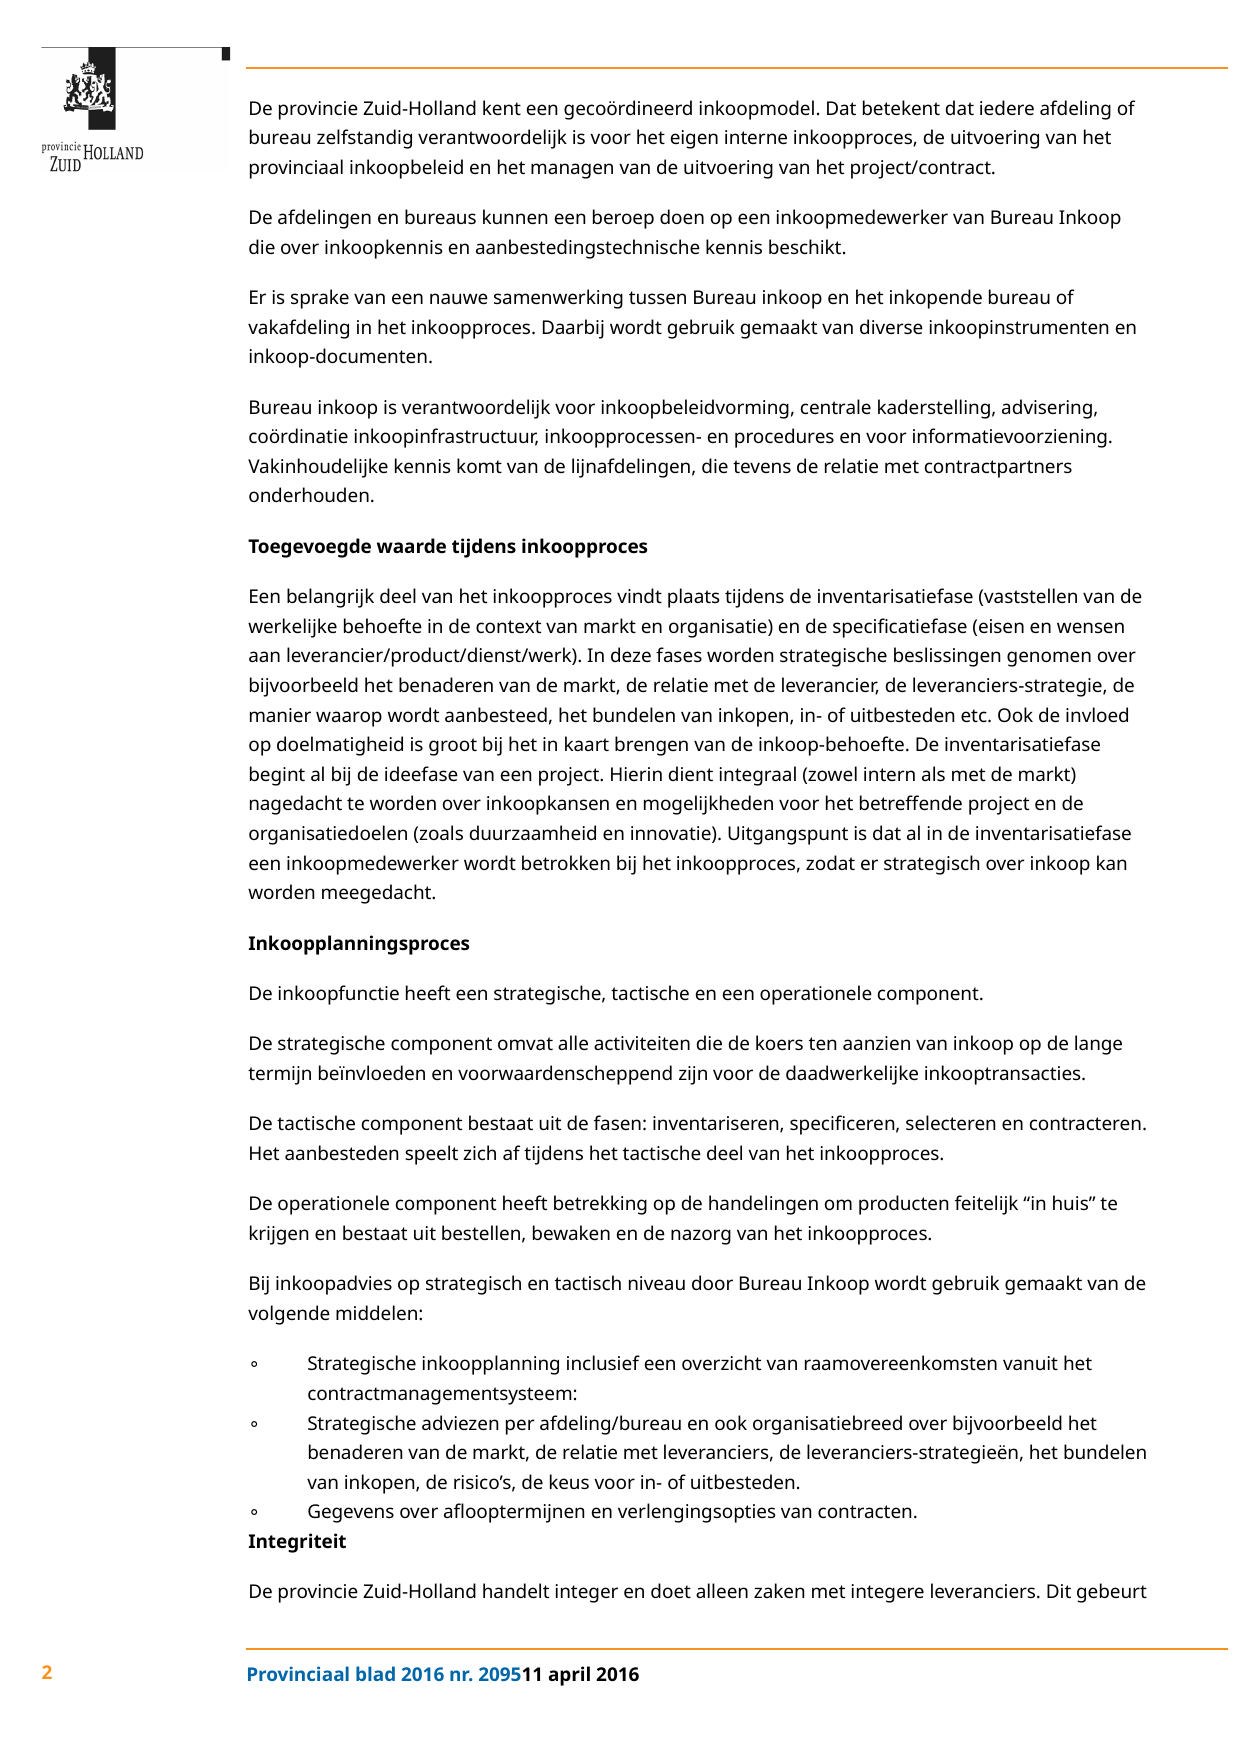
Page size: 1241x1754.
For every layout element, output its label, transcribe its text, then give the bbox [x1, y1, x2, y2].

text Integriteit [248, 1528, 1152, 1554]
text Toegevoegde waarde tijdens inkoopproces [248, 533, 1152, 559]
list Strategische adviezen per afdeling/bureau en ook organisatiebreed over bijvoorbeeld het benaderen van de markt, de relatie met leveranciers, de leveranciers-strategieën, het bundelen van inkopen, de risico’s, de keus voor in- of uitbesteden. [248, 1410, 1152, 1495]
text Bureau inkoop is verantwoordelijk voor inkoopbeleidvorming, centrale kaderstelling, advisering, coördinatie inkoopinfrastructuur, inkoopprocessen- en procedures en voor informatievoorziening. Vakinhoudelijke kennis komt van de lijnafdelingen, die tevens de relatie met contractpartners onderhouden. [248, 394, 1152, 508]
picture [41, 47, 231, 172]
text De provincie Zuid-Holland handelt integer en doet alleen zaken met integere leveranciers. Dit gebeurt [248, 1578, 1152, 1604]
list Strategische inkoopplanning inclusief een overzicht van raamovereenkomsten vanuit het contractmanagementsysteem: [248, 1351, 1152, 1406]
text De provincie Zuid-Holland kent een gecoördineerd inkoopmodel. Dat betekent dat iedere afdeling of bureau zelfstandig verantwoordelijk is voor het eigen interne inkoopproces, de uitvoering van het provinciaal inkoopbeleid en het managen van de uitvoering van het project/contract. [248, 95, 1152, 180]
text Een belangrijk deel van het inkoopproces vindt plaats tijdens de inventarisatiefase (vaststellen van de werkelijke behoefte in de context van markt en organisatie) en de specificatiefase (eisen en wensen aan leverancier/product/dienst/werk). In deze fases worden strategische beslissingen genomen over bijvoorbeeld het benaderen van de markt, de relatie met de leverancier, de leveranciers-strategie, de manier waarop wordt aanbesteed, het bundelen van inkopen, in- of uitbesteden etc. Ook de invloed op doelmatigheid is groot bij het in kaart brengen van de inkoop-behoefte. De inventarisatiefase begint al bij de ideefase van een project. Hierin dient integraal (zowel intern als met de markt) nagedacht te worden over inkoopkansen en mogelijkheden voor het betreffende project en de organisatiedoelen (zoals duurzaamheid en innovatie). Uitgangspunt is dat al in de inventarisatiefase een inkoopmedewerker wordt betrokken bij het inkoopproces, zodat er strategisch over inkoop kan worden meegedacht. [248, 583, 1152, 905]
text De tactische component bestaat uit de fasen: inventariseren, specificeren, selecteren en contracteren. Het aanbesteden speelt zich af tijdens het tactische deel van het inkoopproces. [248, 1111, 1152, 1166]
text Er is sprake van een nauwe samenwerking tussen Bureau inkoop en het inkopende bureau of vakafdeling in het inkoopproces. Daarbij wordt gebruik gemaakt van diverse inkoopinstrumenten en inkoop-documenten. [248, 284, 1152, 369]
text De afdelingen en bureaus kunnen een beroep doen op een inkoopmedewerker van Bureau Inkoop die over inkoopkennis en aanbestedingstechnische kennis beschikt. [248, 204, 1152, 260]
text De inkoopfunctie heeft een strategische, tactische en een operationele component. [248, 980, 1152, 1006]
text Bij inkoopadvies op strategisch en tactisch niveau door Bureau Inkoop wordt gebruik gemaakt van de volgende middelen: [248, 1271, 1152, 1326]
text De strategische component omvat alle activiteiten die de koers ten aanzien van inkoop op de lange termijn beïnvloeden en voorwaardenscheppend zijn voor de daadwerkelijke inkooptransacties. [248, 1031, 1152, 1086]
text De operationele component heeft betrekking op de handelingen om producten feitelijk “in huis” te krijgen en bestaat uit bestellen, bewaken en de nazorg van het inkoopproces. [248, 1191, 1152, 1246]
text Inkoopplanningsproces [248, 930, 1152, 956]
list Gegevens over aflooptermijnen en verlengingsopties van contracten. [248, 1498, 1152, 1524]
